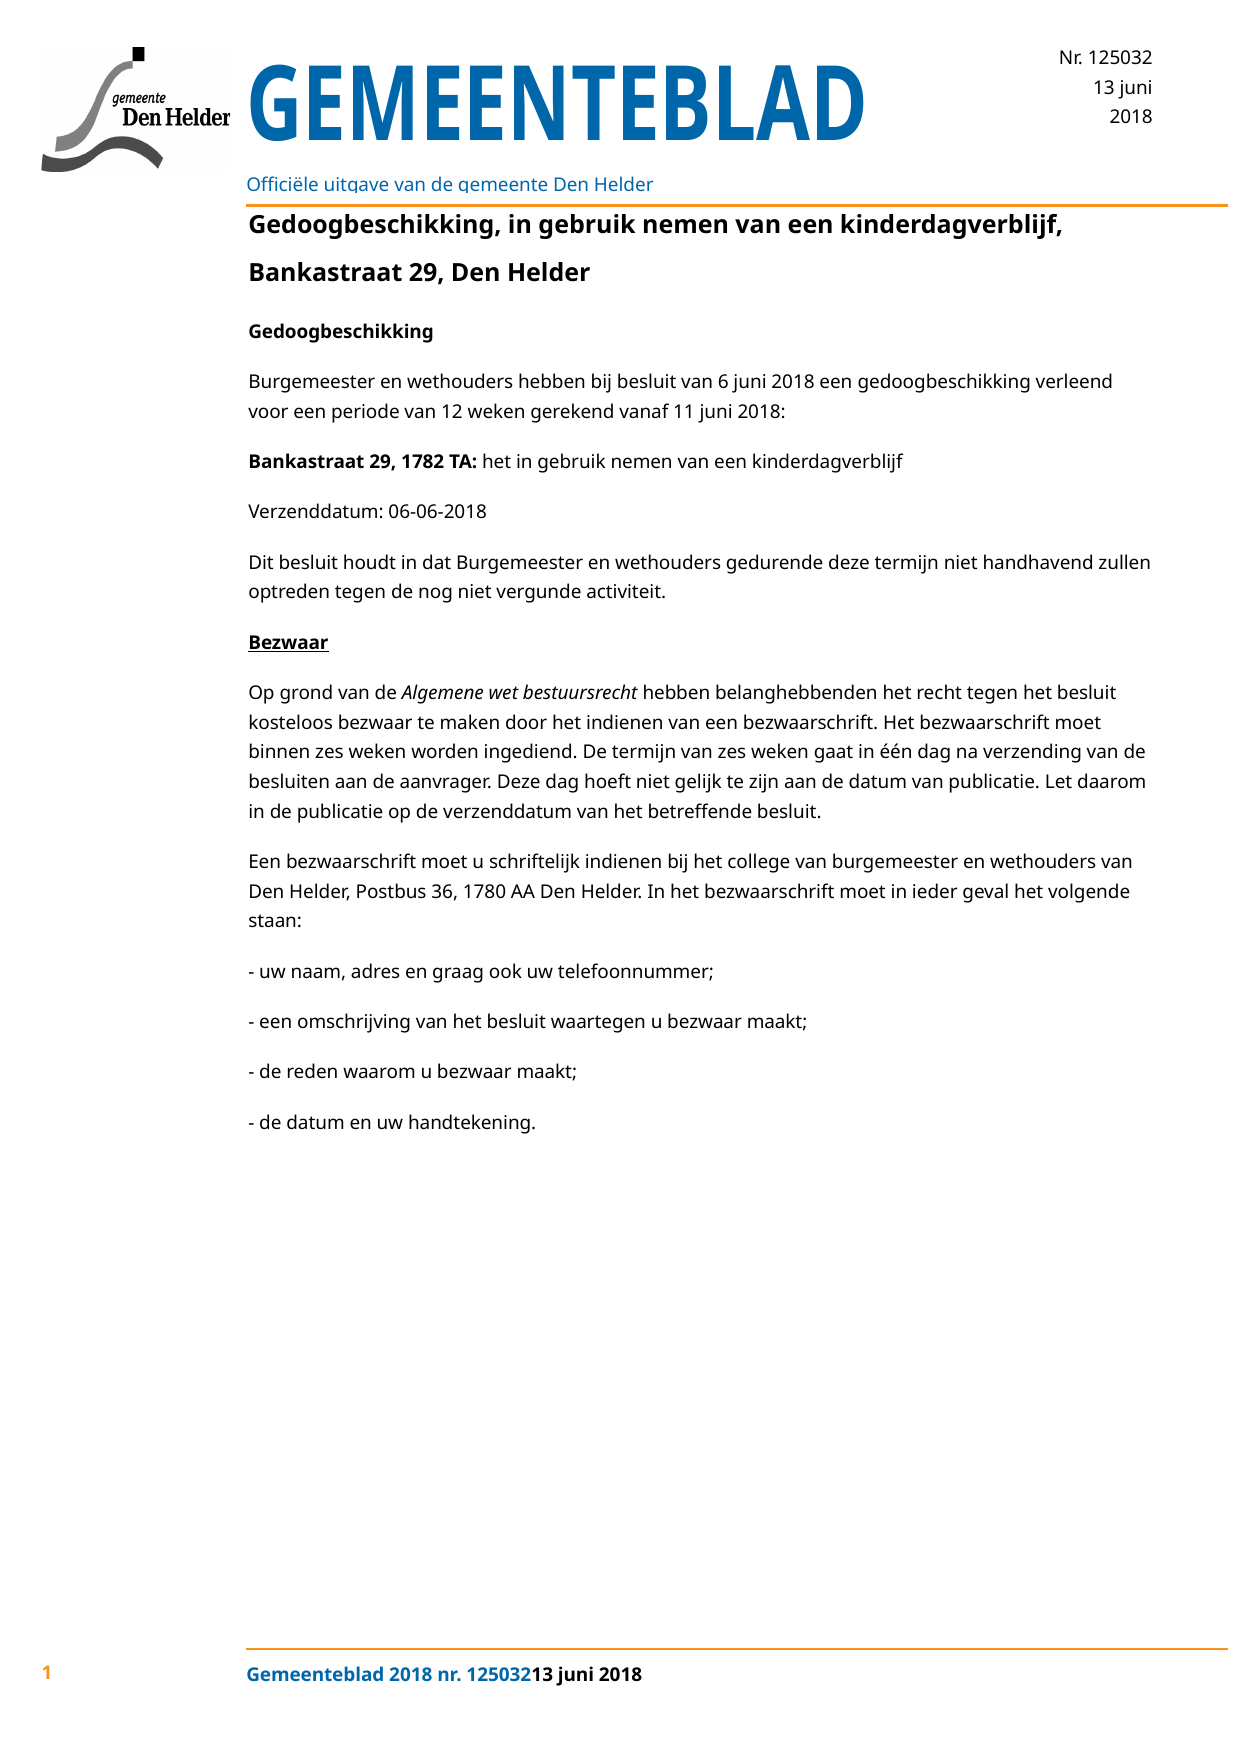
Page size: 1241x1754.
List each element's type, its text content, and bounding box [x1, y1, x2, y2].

text Een bezwaarschrift moet u schriftelijk indienen bij het college van burgemeester en wethouders van Den Helder, Postbus 36, 1780 AA Den Helder. In het bezwaarschrift moet in ieder geval het volgende staan: [248, 848, 1152, 933]
text Bankastraat 29, 1782 TA: het in gebruik nemen van een kinderdagverblijf [248, 448, 1152, 474]
text - een omschrijving van het besluit waartegen u bezwaar maakt; [248, 1008, 1152, 1034]
text Dit besluit houdt in dat Burgemeester en wethouders gedurende deze termijn niet handhavend zullen optreden tegen de nog niet vergunde activiteit. [248, 549, 1152, 604]
text Gedoogbeschikking [248, 318, 1152, 344]
text - de datum en uw handtekening. [248, 1109, 1152, 1135]
picture [41, 47, 231, 172]
text Burgemeester en wethouders hebben bij besluit van 6 juni 2018 een gedoogbeschikking verleend voor een periode van 12 weken gerekend vanaf 11 juni 2018: [248, 368, 1152, 424]
text - de reden waarom u bezwaar maakt; [248, 1059, 1152, 1084]
text Verzenddatum: 06-06-2018 [248, 499, 1152, 524]
text Bezwaar [248, 629, 1152, 655]
text Gedoogbeschikking, in gebruik nemen van een kinderdagverblijf, Bankastraat 29, Den Helder [248, 207, 1152, 288]
text - uw naam, adres en graag ook uw telefoonnummer; [248, 958, 1152, 984]
text Op grond van de Algemene wet bestuursrecht hebben belanghebbenden het recht tegen het besluit kosteloos bezwaar te maken door het indienen van een bezwaarschrift. Het bezwaarschrift moet binnen zes weken worden ingediend. De termijn van zes weken gaat in één dag na verzending van de besluiten aan de aanvrager. Deze dag hoeft niet gelijk te zijn aan de datum van publicatie. Let daarom in de publicatie op de verzenddatum van het betreffende besluit. [248, 679, 1152, 824]
